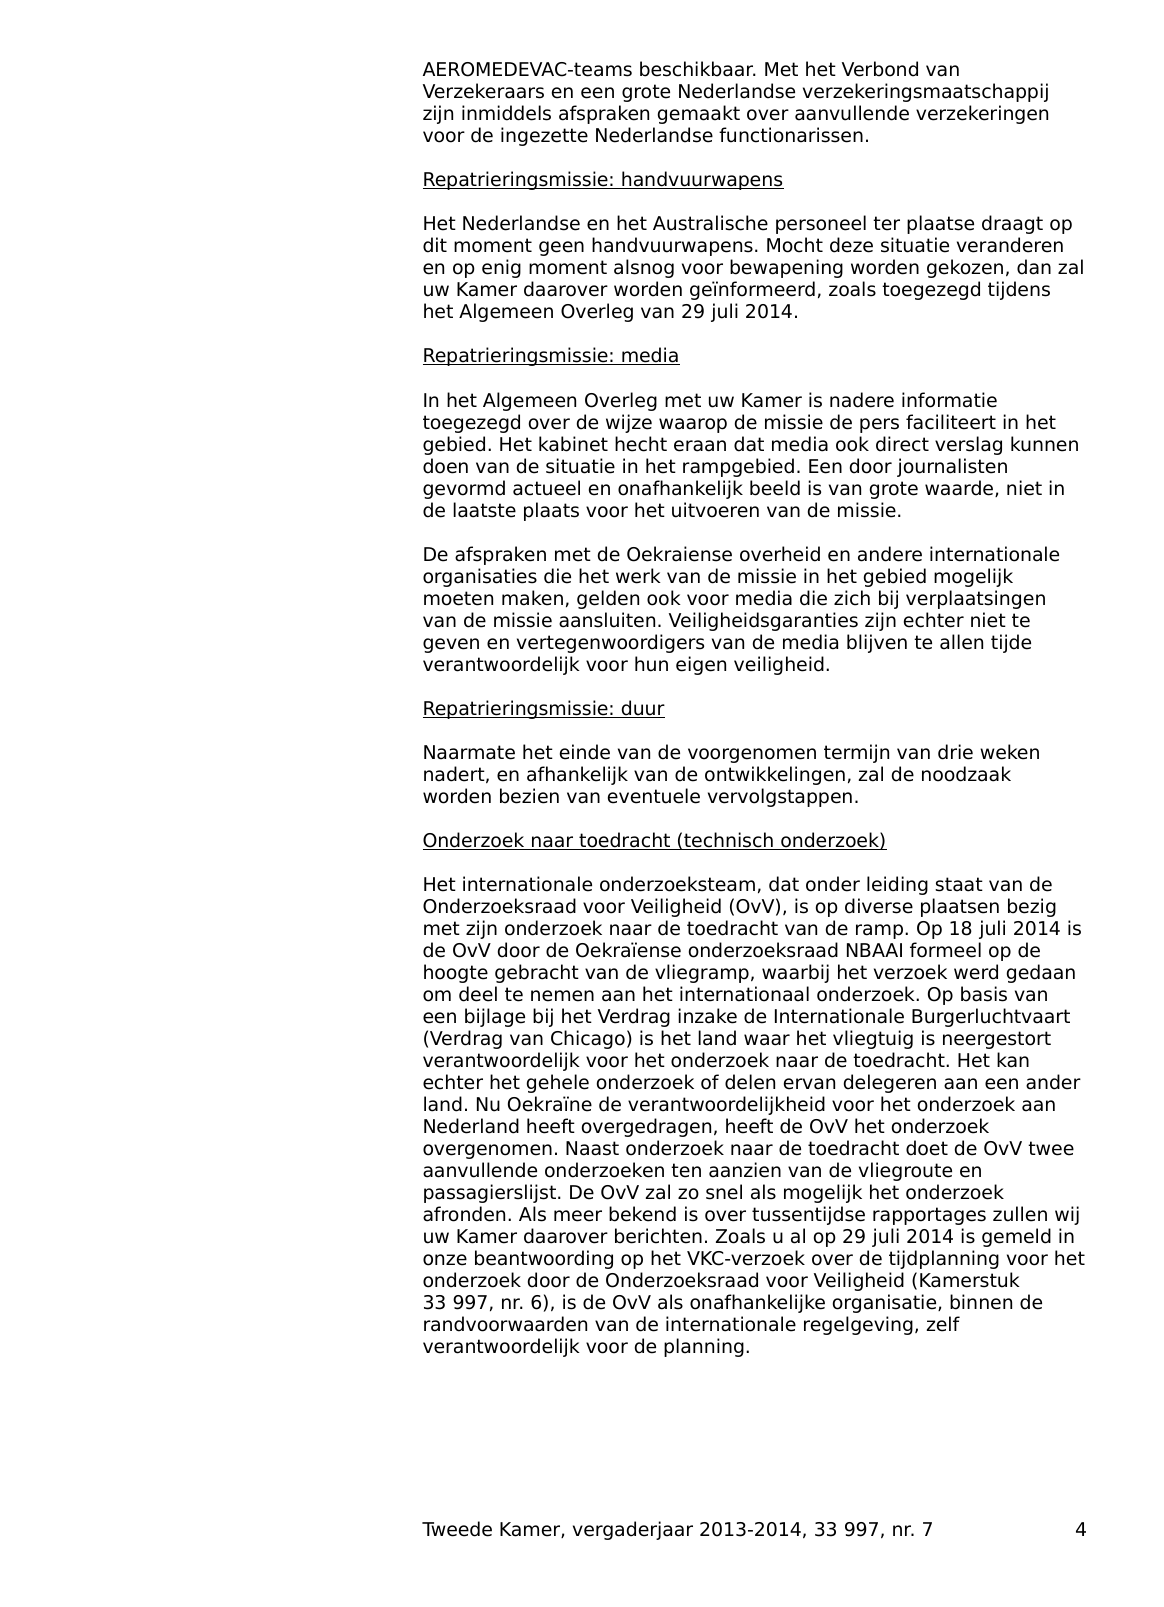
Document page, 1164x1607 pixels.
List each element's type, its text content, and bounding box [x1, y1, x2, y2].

subtitle Repatrieringsmissie: media [422, 345, 1087, 367]
text AEROMEDEVAC-teams beschikbaar. Met het Verbond van Verzekeraars en een grote Nederlandse verzekeringsmaatschappij zijn inmiddels afspraken gemaakt over aanvullende verzekeringen voor de ingezette Nederlandse functionarissen. [422, 59, 1087, 147]
text Het internationale onderzoeksteam, dat onder leiding staat van de Onderzoeksraad voor Veiligheid (OvV), is op diverse plaatsen bezig met zijn onderzoek naar de toedracht van de ramp. Op 18 juli 2014 is de OvV door de Oekraïense onderzoeksraad NBAAI formeel op de hoogte gebracht van de vliegramp, waarbij het verzoek werd gedaan om deel te nemen aan het internationaal onderzoek. Op basis van een bijlage bij het Verdrag inzake de Internationale Burgerluchtvaart (Verdrag van Chicago) is het land waar het vliegtuig is neergestort verantwoordelijk voor het onderzoek naar de toedracht. Het kan echter het gehele onderzoek of delen ervan delegeren aan een ander land. Nu Oekraïne de verantwoordelijkheid voor het onderzoek aan Nederland heeft overgedragen, heeft de OvV het onderzoek overgenomen. Naast onderzoek naar de toedracht doet de OvV twee aanvullende onderzoeken ten aanzien van de vliegroute en passagierslijst. De OvV zal zo snel als mogelijk het onderzoek afronden. Als meer bekend is over tussentijdse rapportages zullen wij uw Kamer daarover berichten. Zoals u al op 29 juli 2014 is gemeld in onze beantwoording op het VKC-verzoek over de tijdplanning voor het onderzoek door de Onderzoeksraad voor Veiligheid (Kamerstuk 33 997, nr. 6), is de OvV als onafhankelijke organisatie, binnen de randvoorwaarden van de internationale regelgeving, zelf verantwoordelijk voor de planning. [422, 874, 1087, 1358]
text Het Nederlandse en het Australische personeel ter plaatse draagt op dit moment geen handvuurwapens. Mocht deze situatie veranderen en op enig moment alsnog voor bewapening worden gekozen, dan zal uw Kamer daarover worden geïnformeerd, zoals toegezegd tijdens het Algemeen Overleg van 29 juli 2014. [422, 213, 1087, 323]
text In het Algemeen Overleg met uw Kamer is nadere informatie toegezegd over de wijze waarop de missie de pers faciliteert in het gebied. Het kabinet hecht eraan dat media ook direct verslag kunnen doen van de situatie in het rampgebied. Een door journalisten gevormd actueel en onafhankelijk beeld is van grote waarde, niet in de laatste plaats voor het uitvoeren van de missie. [422, 389, 1087, 521]
subtitle Onderzoek naar toedracht (technisch onderzoek) [422, 830, 1087, 852]
subtitle Repatrieringsmissie: handvuurwapens [422, 169, 1087, 191]
text Naarmate het einde van de voorgenomen termijn van drie weken nadert, en afhankelijk van de ontwikkelingen, zal de noodzaak worden bezien van eventuele vervolgstappen. [422, 742, 1087, 808]
subtitle Repatrieringsmissie: duur [422, 698, 1087, 720]
text De afspraken met de Oekraiense overheid en andere internationale organisaties die het werk van de missie in het gebied mogelijk moeten maken, gelden ook voor media die zich bij verplaatsingen van de missie aansluiten. Veiligheidsgaranties zijn echter niet te geven en vertegenwoordigers van de media blijven te allen tijde verantwoordelijk voor hun eigen veiligheid. [422, 544, 1087, 676]
